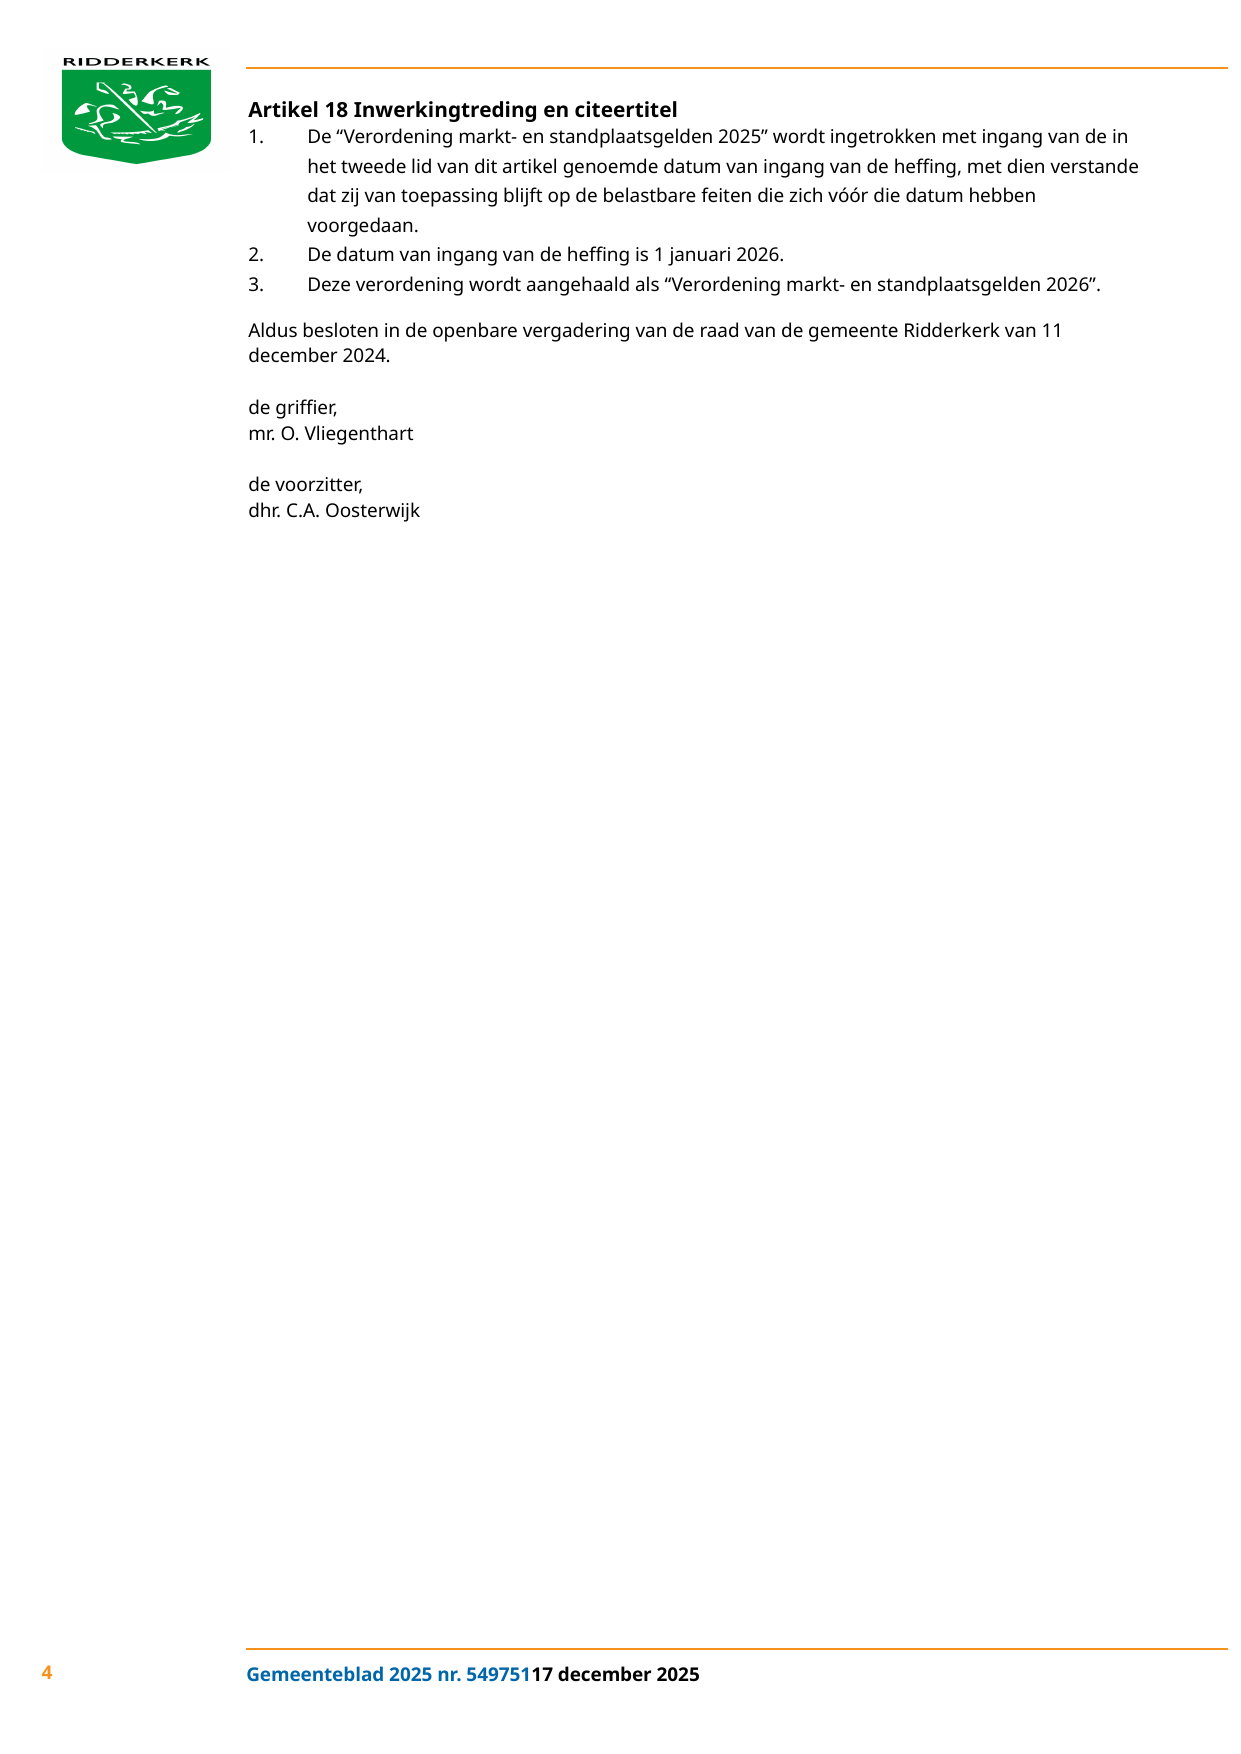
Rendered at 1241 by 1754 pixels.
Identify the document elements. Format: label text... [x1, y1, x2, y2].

text de griffier, [248, 394, 1152, 420]
picture [41, 47, 231, 172]
list Deze verordening wordt aangehaald als “Verordening markt- en standplaatsgelden 2026”. [248, 271, 1152, 297]
list De “Verordening markt- en standplaatsgelden 2025” wordt ingetrokken met ingang van de in het tweede lid van dit artikel genoemde datum van ingang van de heffing, met dien verstande dat zij van toepassing blijft op de belastbare feiten die zich vóór die datum hebben voorgedaan. [248, 123, 1152, 238]
list De datum van ingang van de heffing is 1 januari 2026. [248, 242, 1152, 267]
text Artikel 18 Inwerkingtreding en citeertitel [248, 95, 1152, 123]
text mr. O. Vliegenthart [248, 420, 1152, 445]
text Aldus besloten in de openbare vergadering van de raad van de gemeente Ridderkerk van 11 december 2024. [248, 317, 1152, 368]
text dhr. C.A. Oosterwijk [248, 497, 1152, 523]
text de voorzitter, [248, 471, 1152, 497]
